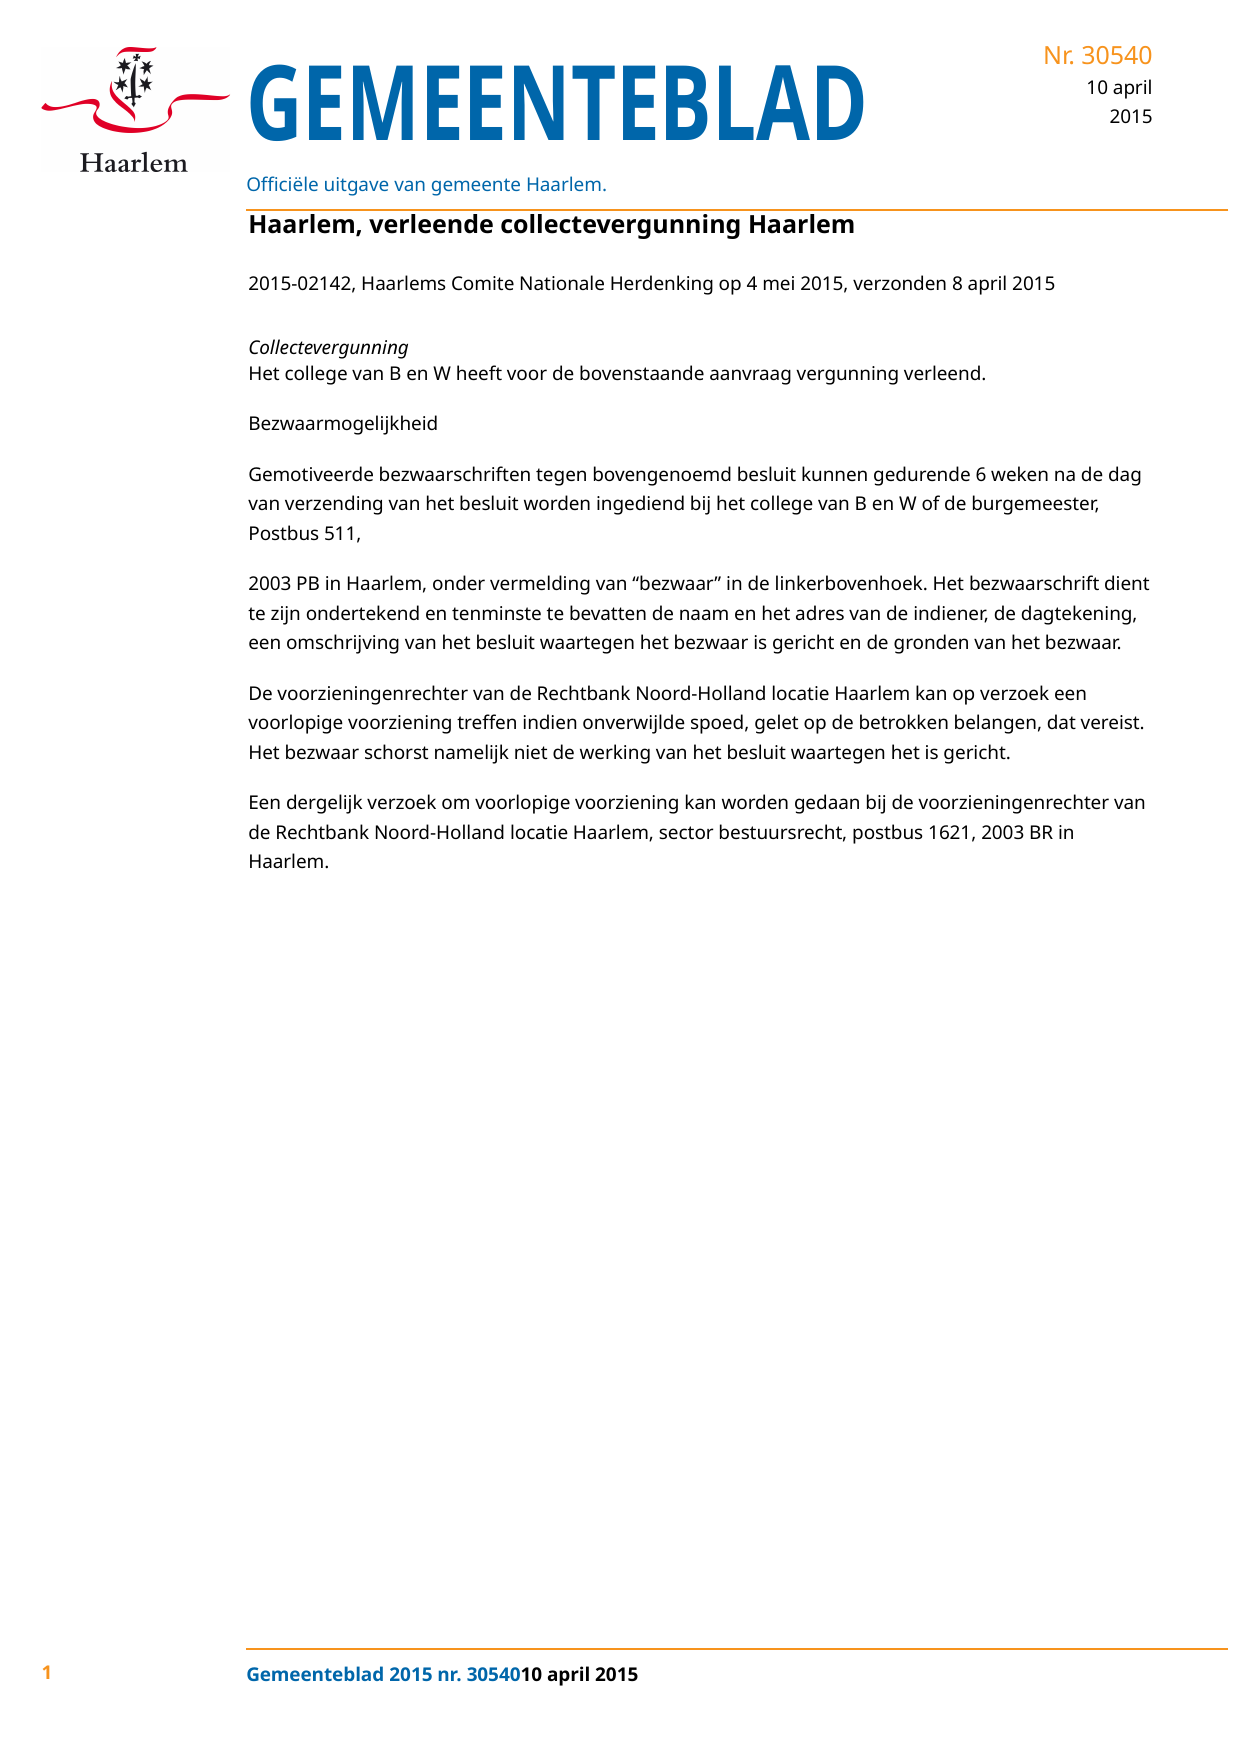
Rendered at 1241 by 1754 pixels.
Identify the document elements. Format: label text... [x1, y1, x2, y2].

text Bezwaarmogelijkheid [248, 410, 1152, 436]
text Een dergelijk verzoek om voorlopige voorziening kan worden gedaan bij de voorzieningenrechter van de Rechtbank Noord-Holland locatie Haarlem, sector bestuursrecht, postbus 1621, 2003 BR in Haarlem. [248, 789, 1152, 874]
picture [41, 47, 231, 172]
text Het college van B en W heeft voor de bovenstaande aanvraag vergunning verleend. [248, 360, 1152, 386]
text 2015-02142, Haarlems Comite Nationale Herdenking op 4 mei 2015, verzonden 8 april 2015 [248, 270, 1152, 296]
text De voorzieningenrechter van de Rechtbank Noord-Holland locatie Haarlem kan op verzoek een voorlopige voorziening treffen indien onverwijlde spoed, gelet op de betrokken belangen, dat vereist. Het bezwaar schorst namelijk niet de werking van het besluit waartegen het is gericht. [248, 680, 1152, 765]
text Haarlem, verleende collectevergunning Haarlem [248, 211, 1152, 241]
text Gemotiveerde bezwaarschriften tegen bovengenoemd besluit kunnen gedurende 6 weken na de dag van verzending van het besluit worden ingediend bij het college van B en W of de burgemeester, Postbus 511, [248, 461, 1152, 546]
text Collectevergunning [248, 334, 1152, 360]
text 2003 PB in Haarlem, onder vermelding van “bezwaar” in de linkerbovenhoek. Het bezwaarschrift dient te zijn ondertekend en tenminste te bevatten de naam en het adres van de indiener, de dagtekening, een omschrijving van het besluit waartegen het bezwaar is gericht en de gronden van het bezwaar. [248, 570, 1152, 655]
